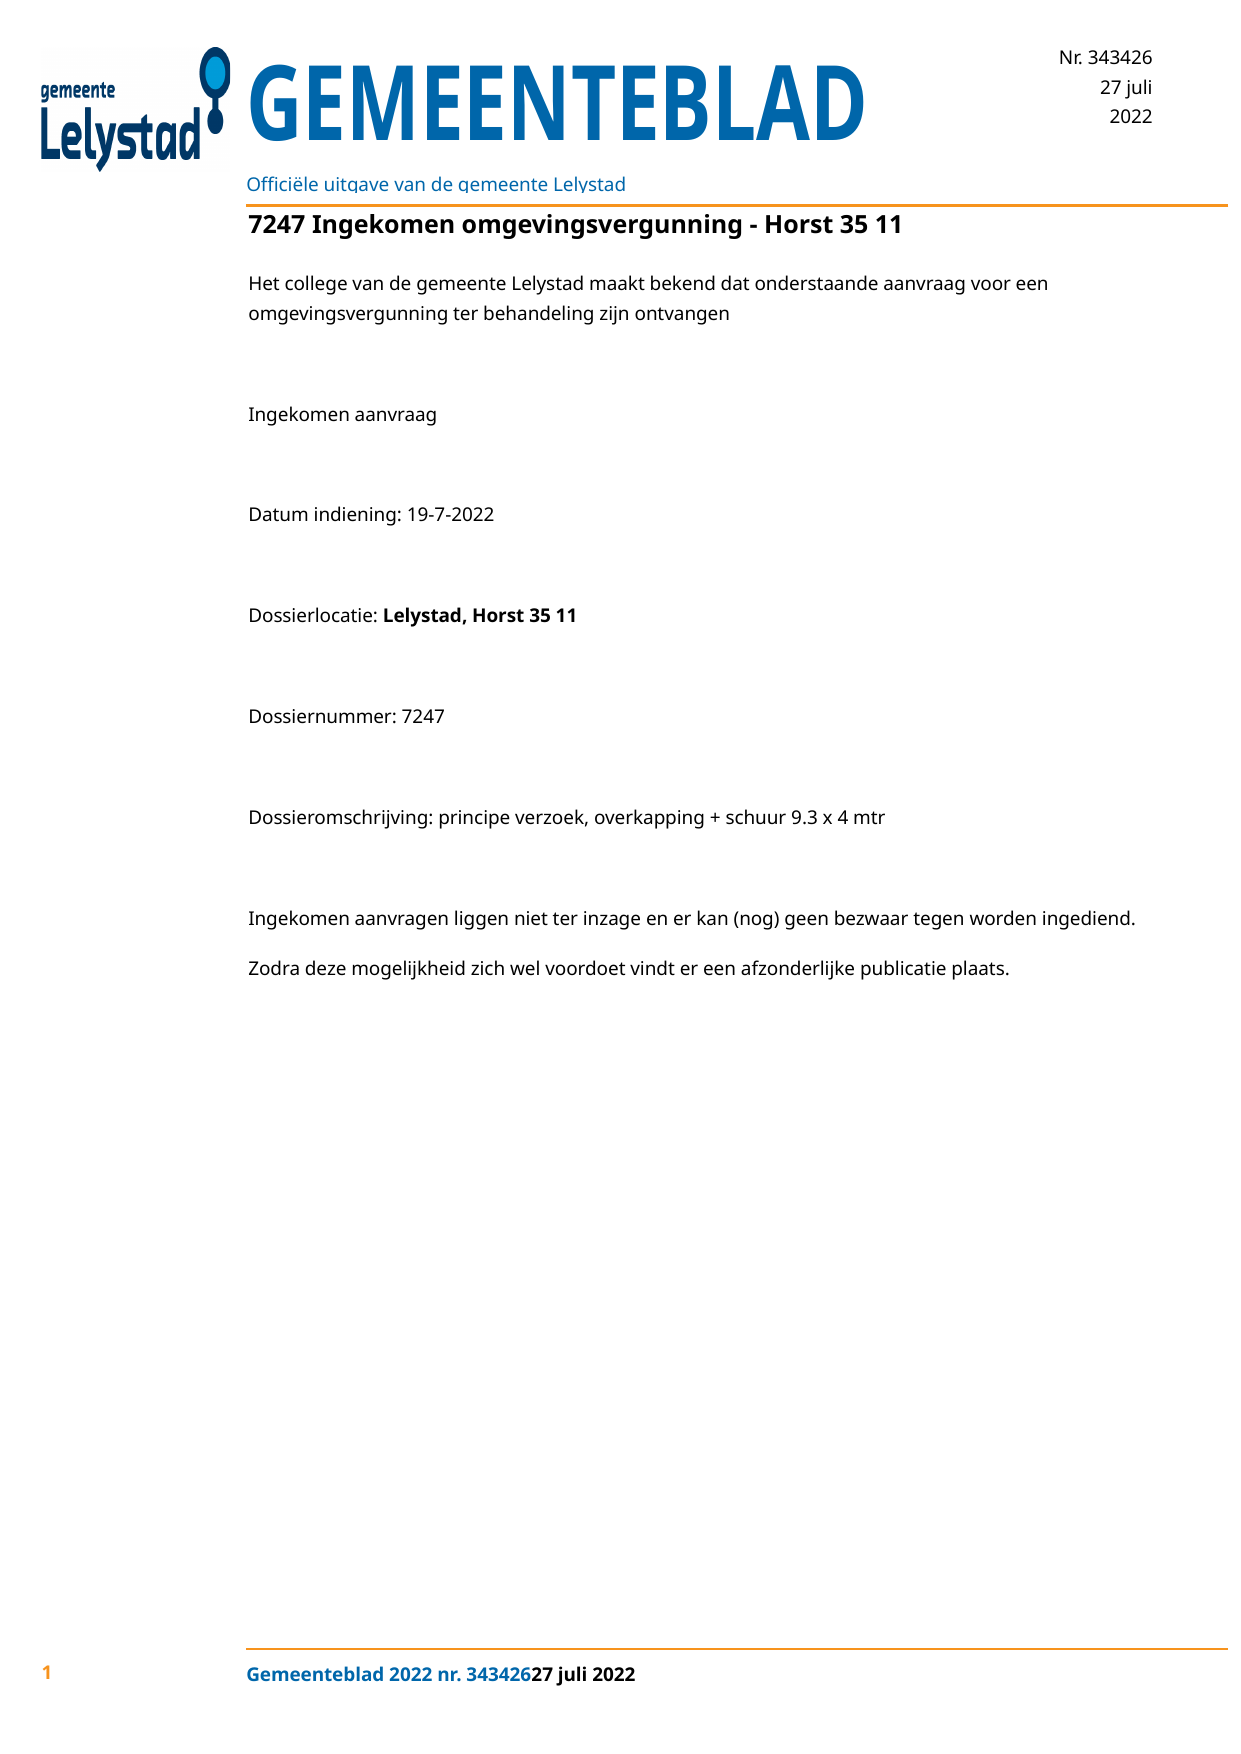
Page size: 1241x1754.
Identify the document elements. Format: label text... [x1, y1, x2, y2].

text Zodra deze mogelijkheid zich wel voordoet vindt er een afzonderlijke publicatie plaats. [248, 955, 1152, 981]
text Dossieromschrijving: principe verzoek, overkapping + schuur 9.3 x 4 mtr [248, 804, 1152, 830]
text Ingekomen aanvragen liggen niet ter inzage en er kan (nog) geen bezwaar tegen worden ingediend. [248, 905, 1152, 931]
text Dossierlocatie: Lelystad, Horst 35 11 [248, 602, 1152, 628]
text Datum indiening: 19-7-2022 [248, 502, 1152, 527]
text Ingekomen aanvraag [248, 401, 1152, 426]
picture [41, 47, 231, 172]
text Dossiernummer: 7247 [248, 703, 1152, 729]
text 7247 Ingekomen omgevingsvergunning - Horst 35 11 [248, 207, 1152, 241]
text Het college van de gemeente Lelystad maakt bekend dat onderstaande aanvraag voor een omgevingsvergunning ter behandeling zijn ontvangen [248, 270, 1152, 326]
